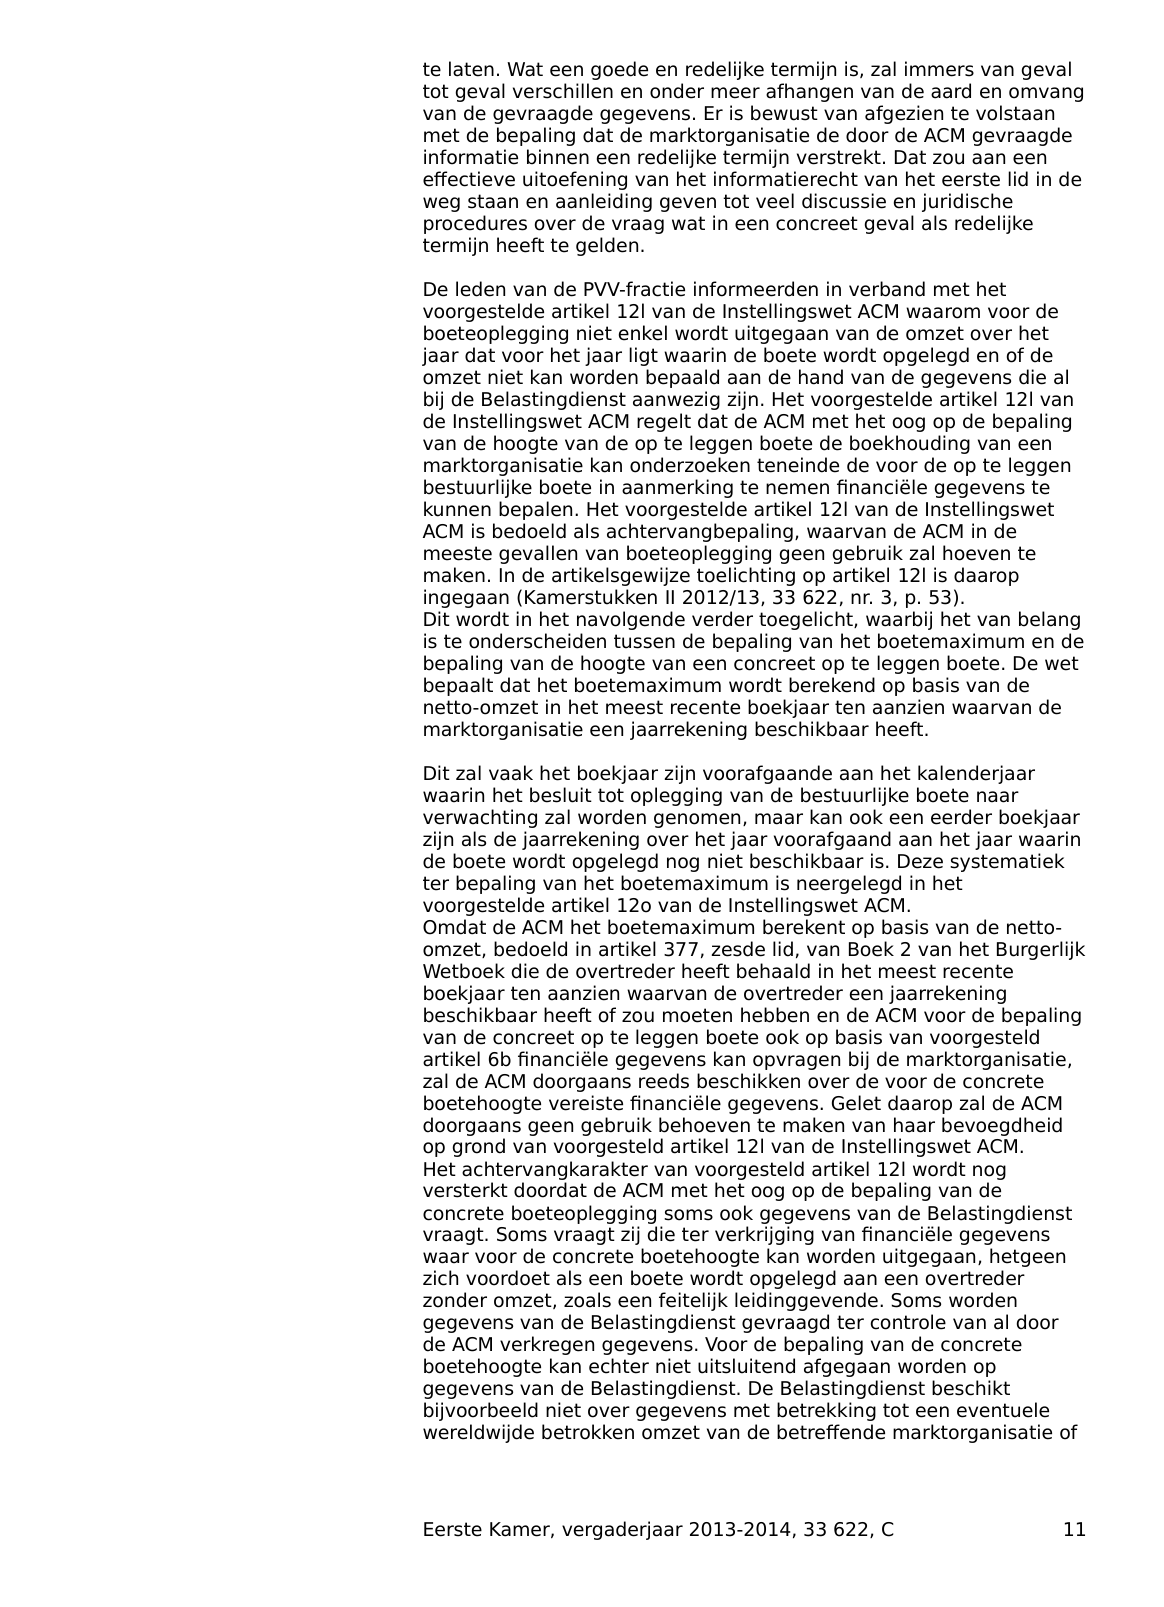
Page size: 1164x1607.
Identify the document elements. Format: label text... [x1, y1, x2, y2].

text Omdat de ACM het boetemaximum berekent op basis van de netto-omzet, bedoeld in artikel 377, zesde lid, van Boek 2 van het Burgerlijk Wetboek die de overtreder heeft behaald in het meest recente boekjaar ten aanzien waarvan de overtreder een jaarrekening beschikbaar heeft of zou moeten hebben en de ACM voor de bepaling van de concreet op te leggen boete ook op basis van voorgesteld artikel 6b financiële gegevens kan opvragen bij de marktorganisatie, zal de ACM doorgaans reeds beschikken over de voor de concrete boetehoogte vereiste financiële gegevens. Gelet daarop zal de ACM doorgaans geen gebruik behoeven te maken van haar bevoegdheid op grond van voorgesteld artikel 12l van de Instellingswet ACM. [422, 917, 1087, 1158]
text Het achtervangkarakter van voorgesteld artikel 12l wordt nog versterkt doordat de ACM met het oog op de bepaling van de concrete boeteoplegging soms ook gegevens van de Belastingdienst vraagt. Soms vraagt zij die ter verkrijging van financiële gegevens waar voor de concrete boetehoogte kan worden uitgegaan, hetgeen zich voordoet als een boete wordt opgelegd aan een overtreder zonder omzet, zoals een feitelijk leidinggevende. Soms worden gegevens van de Belastingdienst gevraagd ter controle van al door de ACM verkregen gegevens. Voor de bepaling van de concrete boetehoogte kan echter niet uitsluitend afgegaan worden op gegevens van de Belastingdienst. De Belastingdienst beschikt bijvoorbeeld niet over gegevens met betrekking tot een eventuele wereldwijde betrokken omzet van de betreffende marktorganisatie of [422, 1158, 1087, 1444]
text te laten. Wat een goede en redelijke termijn is, zal immers van geval tot geval verschillen en onder meer afhangen van de aard en omvang van de gevraagde gegevens. Er is bewust van afgezien te volstaan met de bepaling dat de marktorganisatie de door de ACM gevraagde informatie binnen een redelijke termijn verstrekt. Dat zou aan een effectieve uitoefening van het informatierecht van het eerste lid in de weg staan en aanleiding geven tot veel discussie en juridische procedures over de vraag wat in een concreet geval als redelijke termijn heeft te gelden. [422, 59, 1087, 257]
text De leden van de PVV-fractie informeerden in verband met het voorgestelde artikel 12l van de Instellingswet ACM waarom voor de boeteoplegging niet enkel wordt uitgegaan van de omzet over het jaar dat voor het jaar ligt waarin de boete wordt opgelegd en of de omzet niet kan worden bepaald aan de hand van de gegevens die al bij de Belastingdienst aanwezig zijn. Het voorgestelde artikel 12l van de Instellingswet ACM regelt dat de ACM met het oog op de bepaling van de hoogte van de op te leggen boete de boekhouding van een marktorganisatie kan onderzoeken teneinde de voor de op te leggen bestuurlijke boete in aanmerking te nemen financiële gegevens te kunnen bepalen. Het voorgestelde artikel 12l van de Instellingswet ACM is bedoeld als achtervangbepaling, waarvan de ACM in de meeste gevallen van boeteoplegging geen gebruik zal hoeven te maken. In de artikelsgewijze toelichting op artikel 12l is daarop ingegaan (Kamerstukken II 2012/13, 33 622, nr. 3, p. 53). [422, 279, 1087, 609]
text Dit wordt in het navolgende verder toegelicht, waarbij het van belang is te onderscheiden tussen de bepaling van het boetemaximum en de bepaling van de hoogte van een concreet op te leggen boete. De wet bepaalt dat het boetemaximum wordt berekend op basis van de netto-omzet in het meest recente boekjaar ten aanzien waarvan de marktorganisatie een jaarrekening beschikbaar heeft. [422, 609, 1087, 741]
text Dit zal vaak het boekjaar zijn voorafgaande aan het kalenderjaar waarin het besluit tot oplegging van de bestuurlijke boete naar verwachting zal worden genomen, maar kan ook een eerder boekjaar zijn als de jaarrekening over het jaar voorafgaand aan het jaar waarin de boete wordt opgelegd nog niet beschikbaar is. Deze systematiek ter bepaling van het boetemaximum is neergelegd in het voorgestelde artikel 12o van de Instellingswet ACM. [422, 763, 1087, 917]
